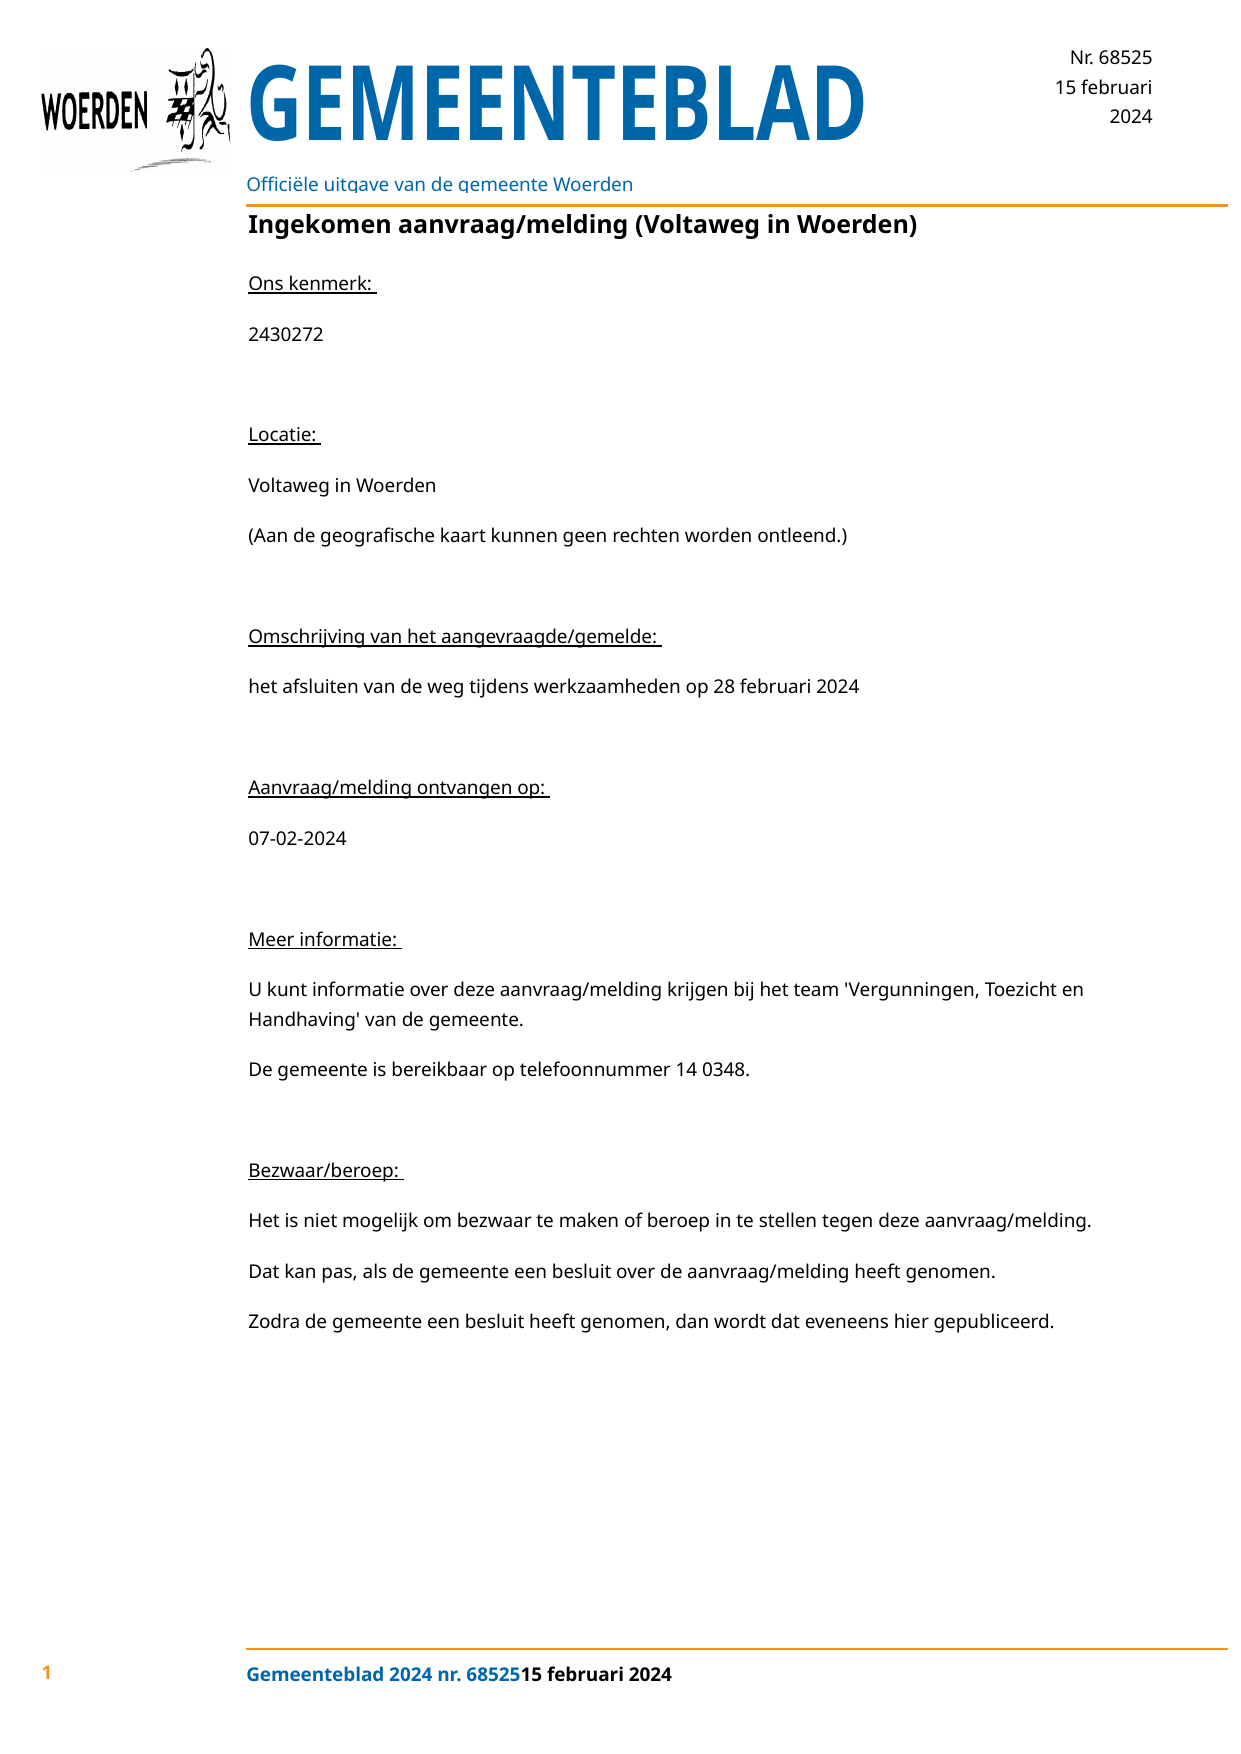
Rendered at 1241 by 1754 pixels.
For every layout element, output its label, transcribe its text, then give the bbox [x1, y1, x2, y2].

text Voltaweg in Woerden [248, 472, 1152, 498]
text Zodra de gemeente een besluit heeft genomen, dan wordt dat eveneens hier gepubliceerd. [248, 1308, 1152, 1334]
text Ingekomen aanvraag/melding (Voltaweg in Woerden) [248, 207, 1152, 241]
text het afsluiten van de weg tijdens werkzaamheden op 28 februari 2024 [248, 674, 1152, 699]
text Aanvraag/melding ontvangen op: [248, 774, 1152, 800]
text 2430272 [248, 321, 1152, 346]
text Locatie: [248, 422, 1152, 447]
text Meer informatie: [248, 926, 1152, 951]
text Omschrijving van het aangevraagde/gemelde: [248, 623, 1152, 649]
text De gemeente is bereikbaar op telefoonnummer 14 0348. [248, 1056, 1152, 1082]
text Bezwaar/beroep: [248, 1157, 1152, 1183]
text Het is niet mogelijk om bezwaar te maken of beroep in te stellen tegen deze aanvraag/melding. [248, 1207, 1152, 1233]
text Dat kan pas, als de gemeente een besluit over de aanvraag/melding heeft genomen. [248, 1258, 1152, 1283]
text (Aan de geografische kaart kunnen geen rechten worden ontleend.) [248, 522, 1152, 548]
text 07-02-2024 [248, 825, 1152, 851]
text Ons kenmerk: [248, 270, 1152, 296]
text U kunt informatie over deze aanvraag/melding krijgen bij het team 'Vergunningen, Toezicht en Handhaving' van de gemeente. [248, 976, 1152, 1031]
picture [41, 47, 231, 172]
